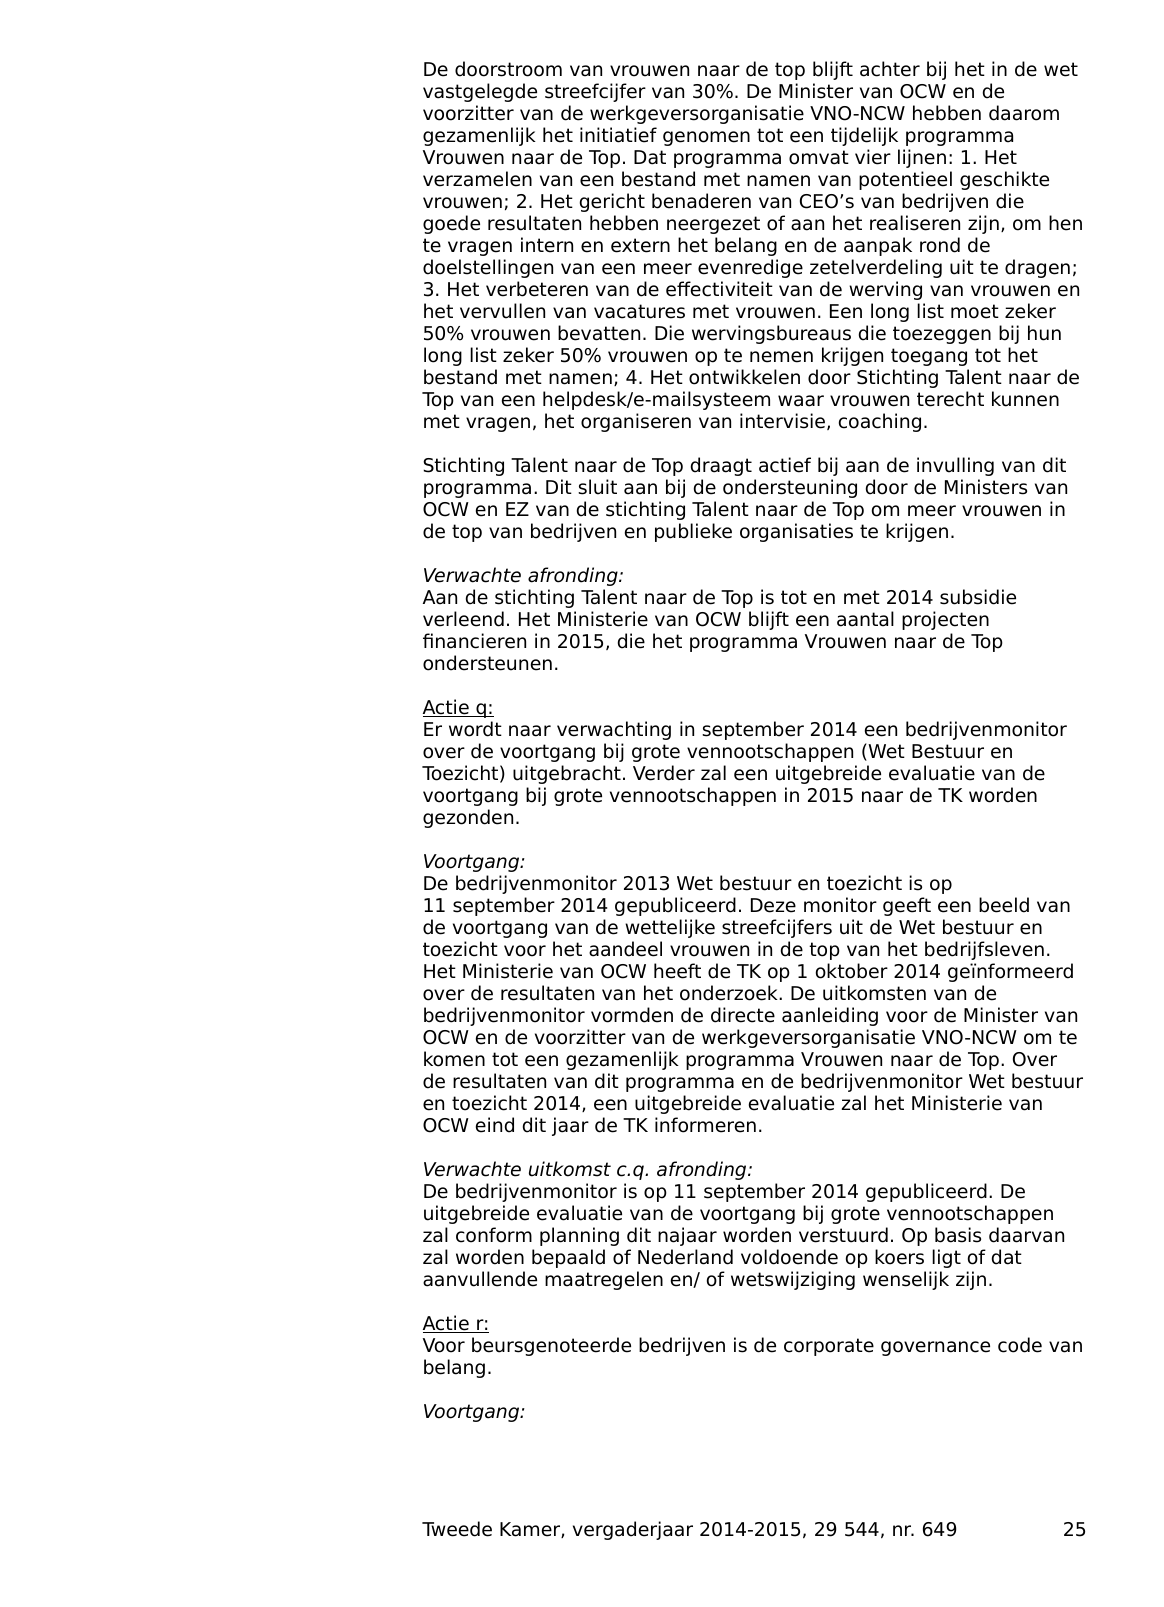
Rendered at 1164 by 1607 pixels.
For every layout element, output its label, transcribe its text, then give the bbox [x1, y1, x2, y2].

text De bedrijvenmonitor 2013 Wet bestuur en toezicht is op 11 september 2014 gepubliceerd. Deze monitor geeft een beeld van de voortgang van de wettelijke streefcijfers uit de Wet bestuur en toezicht voor het aandeel vrouwen in de top van het bedrijfsleven. [422, 873, 1087, 961]
text Het Ministerie van OCW heeft de TK op 1 oktober 2014 geïnformeerd over de resultaten van het onderzoek. De uitkomsten van de bedrijvenmonitor vormden de directe aanleiding voor de Minister van OCW en de voorzitter van de werkgeversorganisatie VNO-NCW om te komen tot een gezamenlijk programma Vrouwen naar de Top. Over de resultaten van dit programma en de bedrijvenmonitor Wet bestuur en toezicht 2014, een uitgebreide evaluatie zal het Ministerie van OCW eind dit jaar de TK informeren. [422, 961, 1087, 1137]
text Er wordt naar verwachting in september 2014 een bedrijvenmonitor over de voortgang bij grote vennootschappen (Wet Bestuur en Toezicht) uitgebracht. Verder zal een uitgebreide evaluatie van de voortgang bij grote vennootschappen in 2015 naar de TK worden gezonden. [422, 719, 1087, 829]
text Voortgang: [422, 1401, 1087, 1423]
text Voor beursgenoteerde bedrijven is de corporate governance code van belang. [422, 1335, 1087, 1379]
text Aan de stichting Talent naar de Top is tot en met 2014 subsidie verleend. Het Ministerie van OCW blijft een aantal projecten financieren in 2015, die het programma Vrouwen naar de Top ondersteunen. [422, 587, 1087, 675]
text Verwachte uitkomst c.q. afronding: [422, 1159, 1087, 1181]
text Verwachte afronding: [422, 565, 1087, 587]
text Stichting Talent naar de Top draagt actief bij aan de invulling van dit programma. Dit sluit aan bij de ondersteuning door de Ministers van OCW en EZ van de stichting Talent naar de Top om meer vrouwen in de top van bedrijven en publieke organisaties te krijgen. [422, 455, 1087, 543]
text De bedrijvenmonitor is op 11 september 2014 gepubliceerd. De uitgebreide evaluatie van de voortgang bij grote vennootschappen zal conform planning dit najaar worden verstuurd. Op basis daarvan zal worden bepaald of Nederland voldoende op koers ligt of dat aanvullende maatregelen en/ of wetswijziging wenselijk zijn. [422, 1181, 1087, 1291]
text De doorstroom van vrouwen naar de top blijft achter bij het in de wet vastgelegde streefcijfer van 30%. De Minister van OCW en de voorzitter van de werkgeversorganisatie VNO-NCW hebben daarom gezamenlijk het initiatief genomen tot een tijdelijk programma Vrouwen naar de Top. Dat programma omvat vier lijnen: 1. Het verzamelen van een bestand met namen van potentieel geschikte vrouwen; 2. Het gericht benaderen van CEO’s van bedrijven die goede resultaten hebben neergezet of aan het realiseren zijn, om hen te vragen intern en extern het belang en de aanpak rond de doelstellingen van een meer evenredige zetelverdeling uit te dragen; 3. Het verbeteren van de effectiviteit van de werving van vrouwen en het vervullen van vacatures met vrouwen. Een long list moet zeker 50% vrouwen bevatten. Die wervingsbureaus die toezeggen bij hun long list zeker 50% vrouwen op te nemen krijgen toegang tot het bestand met namen; 4. Het ontwikkelen door Stichting Talent naar de Top van een helpdesk/e-mailsysteem waar vrouwen terecht kunnen met vragen, het organiseren van intervisie, coaching. [422, 59, 1087, 433]
text Actie q: [422, 697, 1087, 719]
text Voortgang: [422, 851, 1087, 873]
text Actie r: [422, 1313, 1087, 1335]
